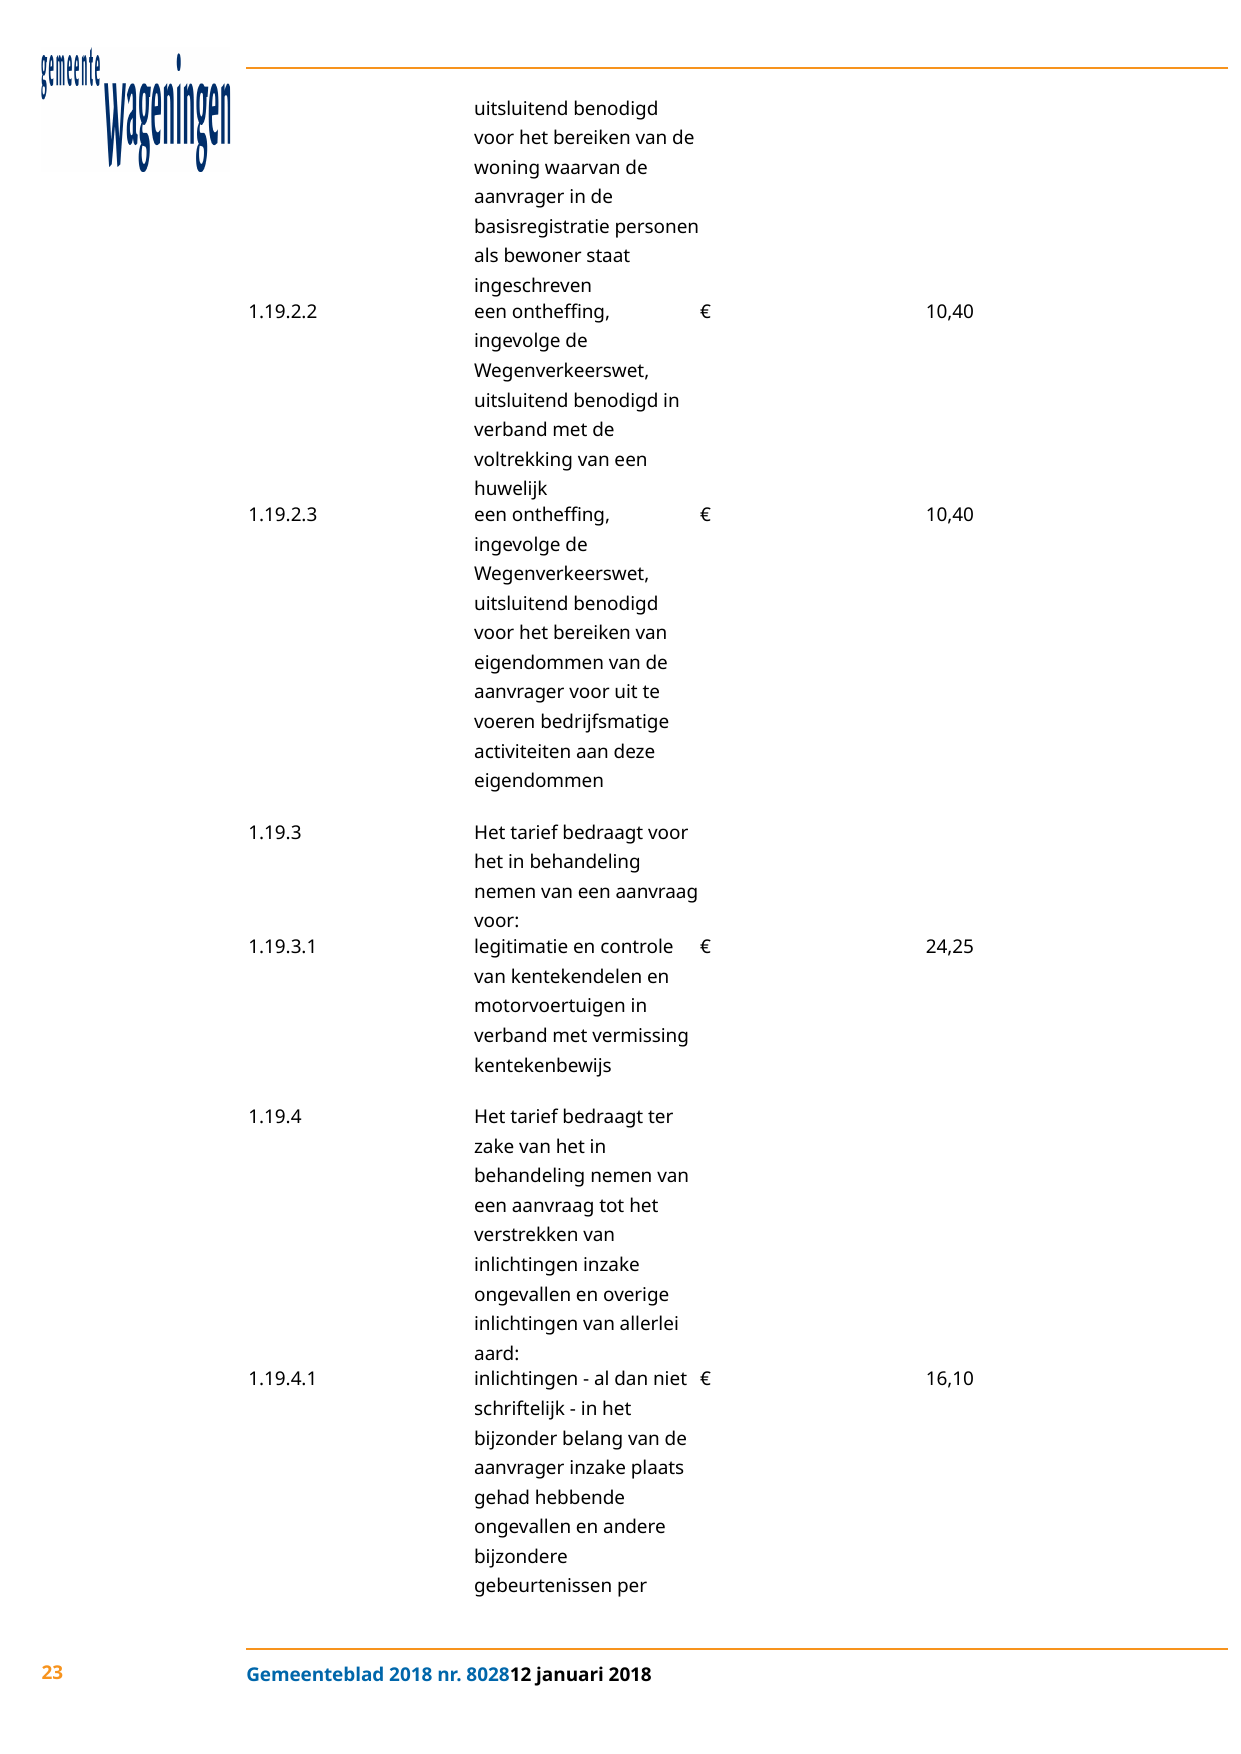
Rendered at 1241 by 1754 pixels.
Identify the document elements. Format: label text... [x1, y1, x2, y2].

table_cell [926, 95, 1152, 298]
table_cell € [700, 298, 926, 501]
table_cell [248, 95, 474, 298]
table_cell 16,10 [926, 1366, 1152, 1598]
table_cell [700, 793, 926, 819]
table_cell 1.19.3.1 [248, 934, 474, 1077]
table_cell [700, 95, 926, 298]
table_cell 10,40 [926, 298, 1152, 501]
table_cell 1.19.2.2 [248, 298, 474, 501]
table_cell 1.19.2.3 [248, 501, 474, 793]
table_cell 1.19.4 [248, 1103, 474, 1366]
table_cell [926, 1078, 1152, 1103]
table_cell [700, 1078, 926, 1103]
table_cell Het tarief bedraagt ter zake van het in behandeling nemen van een aanvraag tot het verstrekken van inlichtingen inzake ongevallen en overige inlichtingen van allerlei aard: [474, 1103, 700, 1366]
table_cell 1.19.4.1 [248, 1366, 474, 1598]
table_cell [474, 1078, 700, 1103]
table_cell legitimatie en controle van kentekendelen en motorvoertuigen in verband met vermissing kentekenbewijs [474, 934, 700, 1077]
table_cell [248, 793, 474, 819]
table_cell [474, 793, 700, 819]
picture [41, 47, 231, 172]
table_cell een ontheffing, ingevolge de Wegenverkeerswet, uitsluitend benodigd in verband met de voltrekking van een huwelijk [474, 298, 700, 501]
table_cell [926, 793, 1152, 819]
table_cell 10,40 [926, 501, 1152, 793]
table_cell Het tarief bedraagt voor het in behandeling nemen van een aanvraag voor: [474, 819, 700, 933]
table_cell € [700, 1366, 926, 1598]
table_cell € [700, 501, 926, 793]
table_cell [248, 1078, 474, 1103]
table_cell een ontheffing, ingevolge de Wegenverkeerswet, uitsluitend benodigd voor het bereiken van eigendommen van de aanvrager voor uit te voeren bedrijfsmatige activiteiten aan deze eigendommen [474, 501, 700, 793]
table_cell uitsluitend benodigd voor het bereiken van de woning waarvan de aanvrager in de basisregistratie personen als bewoner staat ingeschreven [474, 95, 700, 298]
table_cell 24,25 [926, 934, 1152, 1077]
table_cell inlichtingen - al dan niet schriftelijk - in het bijzonder belang van de aanvrager inzake plaats gehad hebbende ongevallen en andere bijzondere gebeurtenissen per [474, 1366, 700, 1598]
table_cell 1.19.3 [248, 819, 474, 933]
table_cell € [700, 934, 926, 1077]
